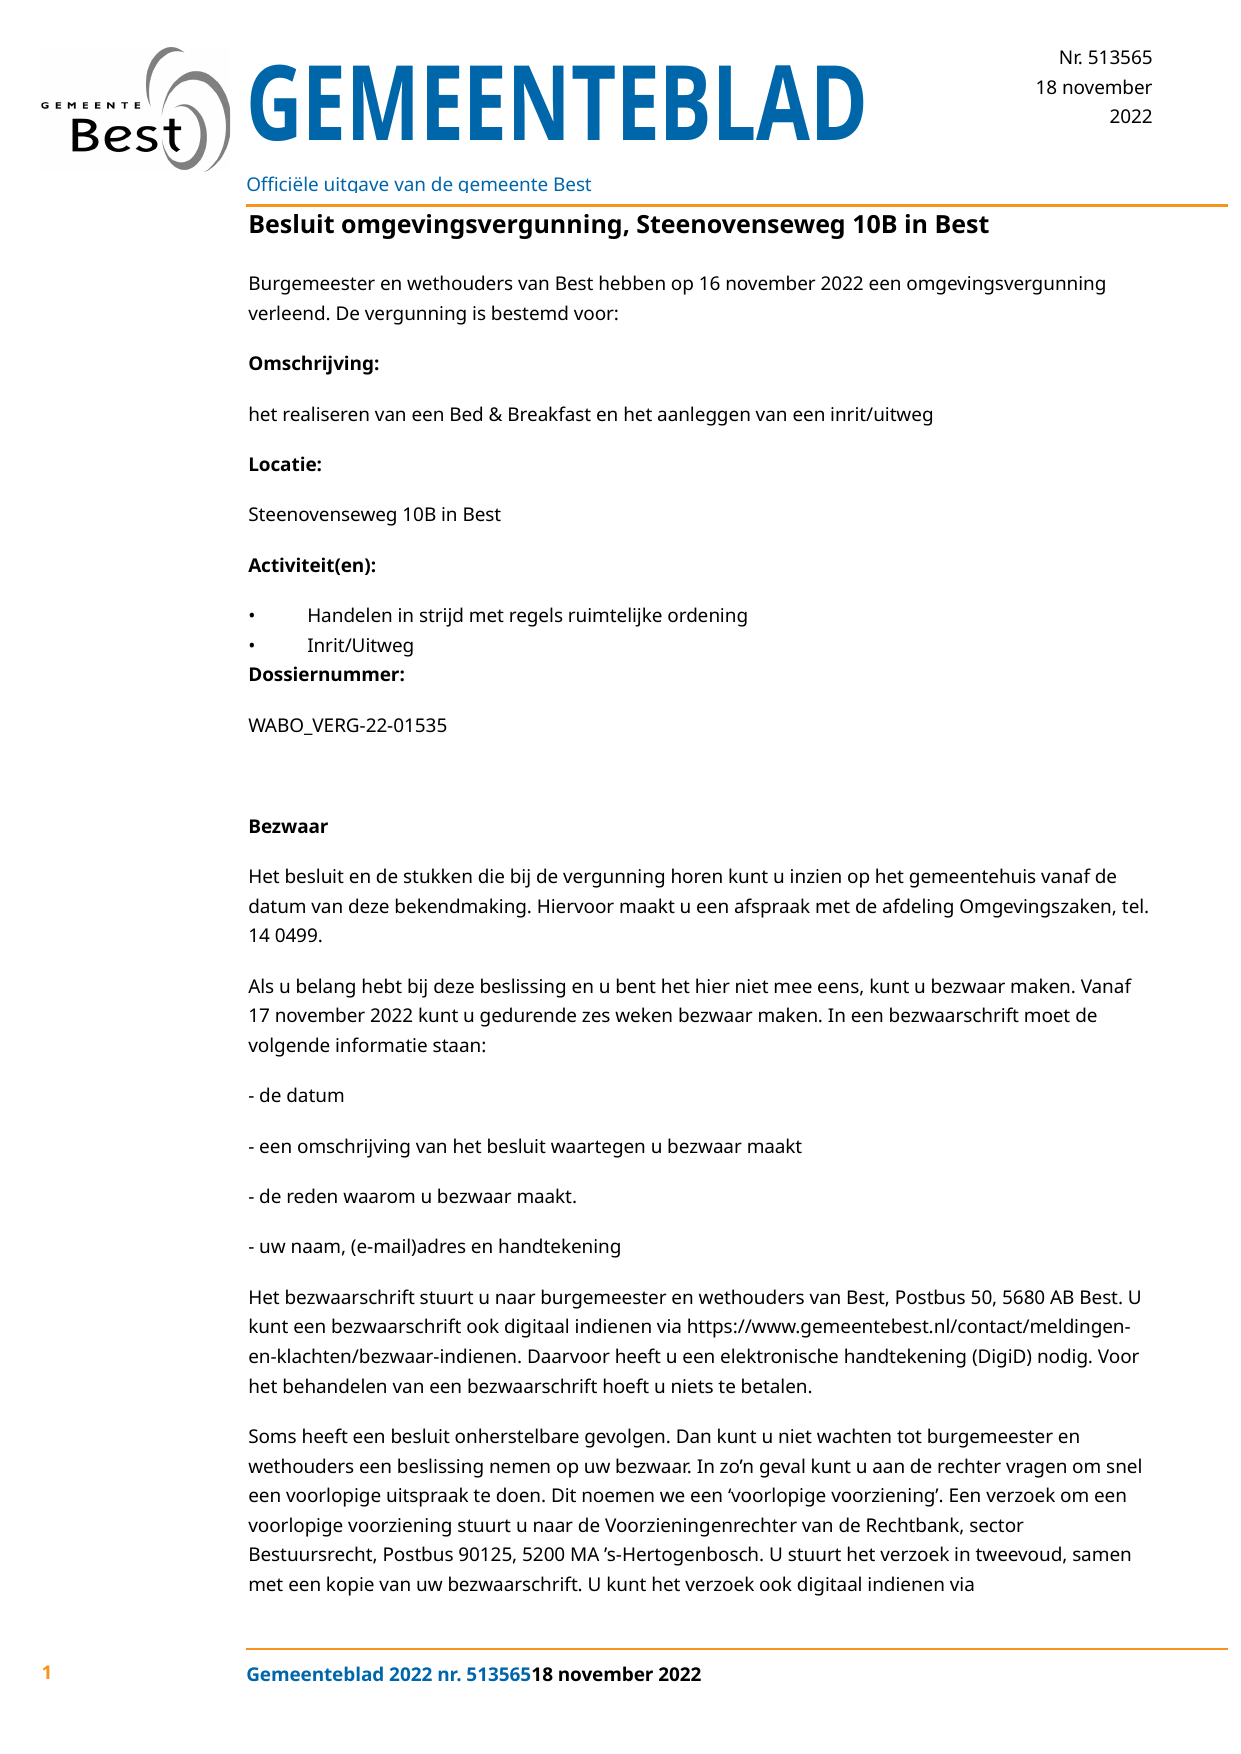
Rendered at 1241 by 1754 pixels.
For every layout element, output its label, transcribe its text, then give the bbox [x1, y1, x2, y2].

text Omschrijving: [248, 350, 1152, 376]
text Locatie: [248, 451, 1152, 477]
text het realiseren van een Bed & Breakfast en het aanleggen van een inrit/uitweg [248, 401, 1152, 426]
text - een omschrijving van het besluit waartegen u bezwaar maakt [248, 1133, 1152, 1158]
text - de reden waarom u bezwaar maakt. [248, 1183, 1152, 1209]
text WABO_VERG-22-01535 [248, 712, 1152, 738]
text - de datum [248, 1082, 1152, 1108]
text Soms heeft een besluit onherstelbare gevolgen. Dan kunt u niet wachten tot burgemeester en wethouders een beslissing nemen op uw bezwaar. In zo’n geval kunt u aan de rechter vragen om snel een voorlopige uitspraak te doen. Dit noemen we een ‘voorlopige voorziening’. Een verzoek om een voorlopige voorziening stuurt u naar de Voorzieningenrechter van de Rechtbank, sector Bestuursrecht, Postbus 90125, 5200 MA ’s-Hertogenbosch. U stuurt het verzoek in tweevoud, samen met een kopie van uw bezwaarschrift. U kunt het verzoek ook digitaal indienen via [248, 1423, 1152, 1597]
text Bezwaar [248, 813, 1152, 838]
text Besluit omgevingsvergunning, Steenovenseweg 10B in Best [248, 207, 1152, 241]
list Inrit/Uitweg [248, 632, 1152, 658]
text Het besluit en de stukken die bij de vergunning horen kunt u inzien op het gemeentehuis vanaf de datum van deze bekendmaking. Hiervoor maakt u een afspraak met de afdeling Omgevingszaken, tel. 14 0499. [248, 863, 1152, 948]
text Burgemeester en wethouders van Best hebben op 16 november 2022 een omgevingsvergunning verleend. De vergunning is bestemd voor: [248, 270, 1152, 326]
picture [41, 47, 231, 172]
list Handelen in strijd met regels ruimtelijke ordening [248, 602, 1152, 628]
text - uw naam, (e-mail)adres en handtekening [248, 1234, 1152, 1259]
text Activiteit(en): [248, 552, 1152, 578]
text Het bezwaarschrift stuurt u naar burgemeester en wethouders van Best, Postbus 50, 5680 AB Best. U kunt een bezwaarschrift ook digitaal indienen via https://www.gemeentebest.nl/contact/meldingen-en-klachten/bezwaar-indienen. Daarvoor heeft u een elektronische handtekening (DigiD) nodig. Voor het behandelen van een bezwaarschrift hoeft u niets te betalen. [248, 1284, 1152, 1398]
text Steenovenseweg 10B in Best [248, 502, 1152, 527]
text Als u belang hebt bij deze beslissing en u bent het hier niet mee eens, kunt u bezwaar maken. Vanaf 17 november 2022 kunt u gedurende zes weken bezwaar maken. In een bezwaarschrift moet de volgende informatie staan: [248, 973, 1152, 1058]
text Dossiernummer: [248, 662, 1152, 687]
